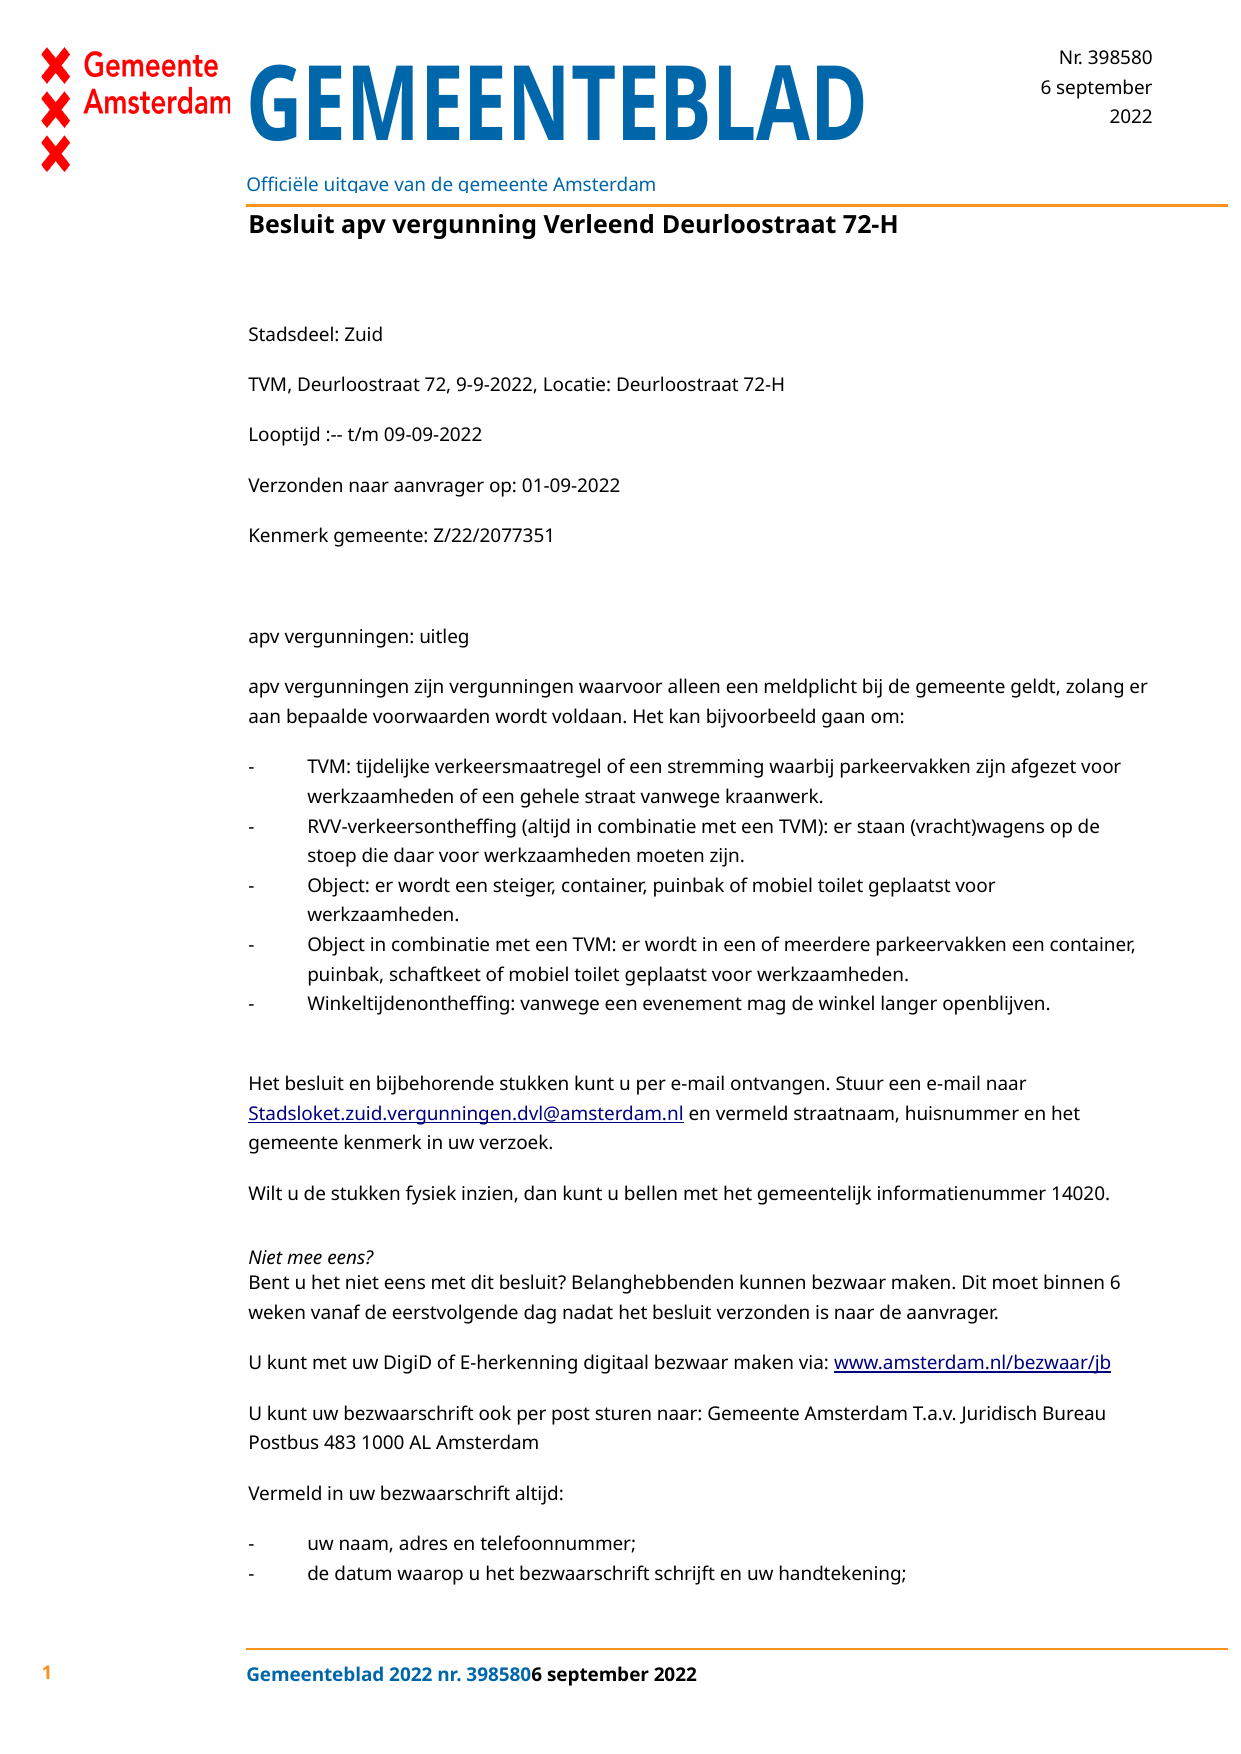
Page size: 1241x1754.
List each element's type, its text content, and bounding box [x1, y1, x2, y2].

text Stadsdeel: Zuid [248, 321, 1152, 346]
list Object: er wordt een steiger, container, puinbak of mobiel toilet geplaatst voor werkzaamheden. [248, 872, 1152, 927]
text U kunt uw bezwaarschrift ook per post sturen naar: Gemeente Amsterdam T.a.v. Juridisch Bureau Postbus 483 1000 AL Amsterdam [248, 1400, 1152, 1455]
list de datum waarop u het bezwaarschrift schrijft en uw handtekening; [248, 1560, 1152, 1586]
list TVM: tijdelijke verkeersmaatregel of een stremming waarbij parkeervakken zijn afgezet voor werkzaamheden of een gehele straat vanwege kraanwerk. [248, 754, 1152, 809]
text Vermeld in uw bezwaarschrift altijd: [248, 1480, 1152, 1506]
list Object in combinatie met een TVM: er wordt in een of meerdere parkeervakken een container, puinbak, schaftkeet of mobiel toilet geplaatst voor werkzaamheden. [248, 931, 1152, 986]
text apv vergunningen: uitleg [248, 623, 1152, 649]
text Bent u het niet eens met dit besluit? Belanghebbenden kunnen bezwaar maken. Dit moet binnen 6 weken vanaf de eerstvolgende dag nadat het besluit verzonden is naar de aanvrager. [248, 1269, 1152, 1325]
text Verzonden naar aanvrager op: 01-09-2022 [248, 472, 1152, 498]
text Wilt u de stukken fysiek inzien, dan kunt u bellen met het gemeentelijk informatienummer 14020. [248, 1180, 1152, 1206]
text Het besluit en bijbehorende stukken kunt u per e-mail ontvangen. Stuur een e-mail naar Stadsloket.zuid.vergunningen.dvl@amsterdam.nl en vermeld straatnaam, huisnummer en het gemeente kenmerk in uw verzoek. [248, 1070, 1152, 1155]
text Besluit apv vergunning Verleend Deurloostraat 72-H [248, 207, 1152, 241]
text Niet mee eens? [248, 1244, 1152, 1269]
text Looptijd :-- t/m 09-09-2022 [248, 422, 1152, 447]
list Winkeltijdenontheffing: vanwege een evenement mag de winkel langer openblijven. [248, 990, 1152, 1016]
text U kunt met uw DigiD of E-herkenning digitaal bezwaar maken via: www.amsterdam.nl/bezwaar/jb [248, 1349, 1152, 1375]
text Kenmerk gemeente: Z/22/2077351 [248, 522, 1152, 548]
text TVM, Deurloostraat 72, 9-9-2022, Locatie: Deurloostraat 72-H [248, 371, 1152, 397]
text apv vergunningen zijn vergunningen waarvoor alleen een meldplicht bij de gemeente geldt, zolang er aan bepaalde voorwaarden wordt voldaan. Het kan bijvoorbeeld gaan om: [248, 674, 1152, 729]
picture [41, 47, 231, 172]
list RVV-verkeersontheffing (altijd in combinatie met een TVM): er staan (vracht)wagens op de stoep die daar voor werkzaamheden moeten zijn. [248, 813, 1152, 868]
list uw naam, adres en telefoonnummer; [248, 1530, 1152, 1556]
